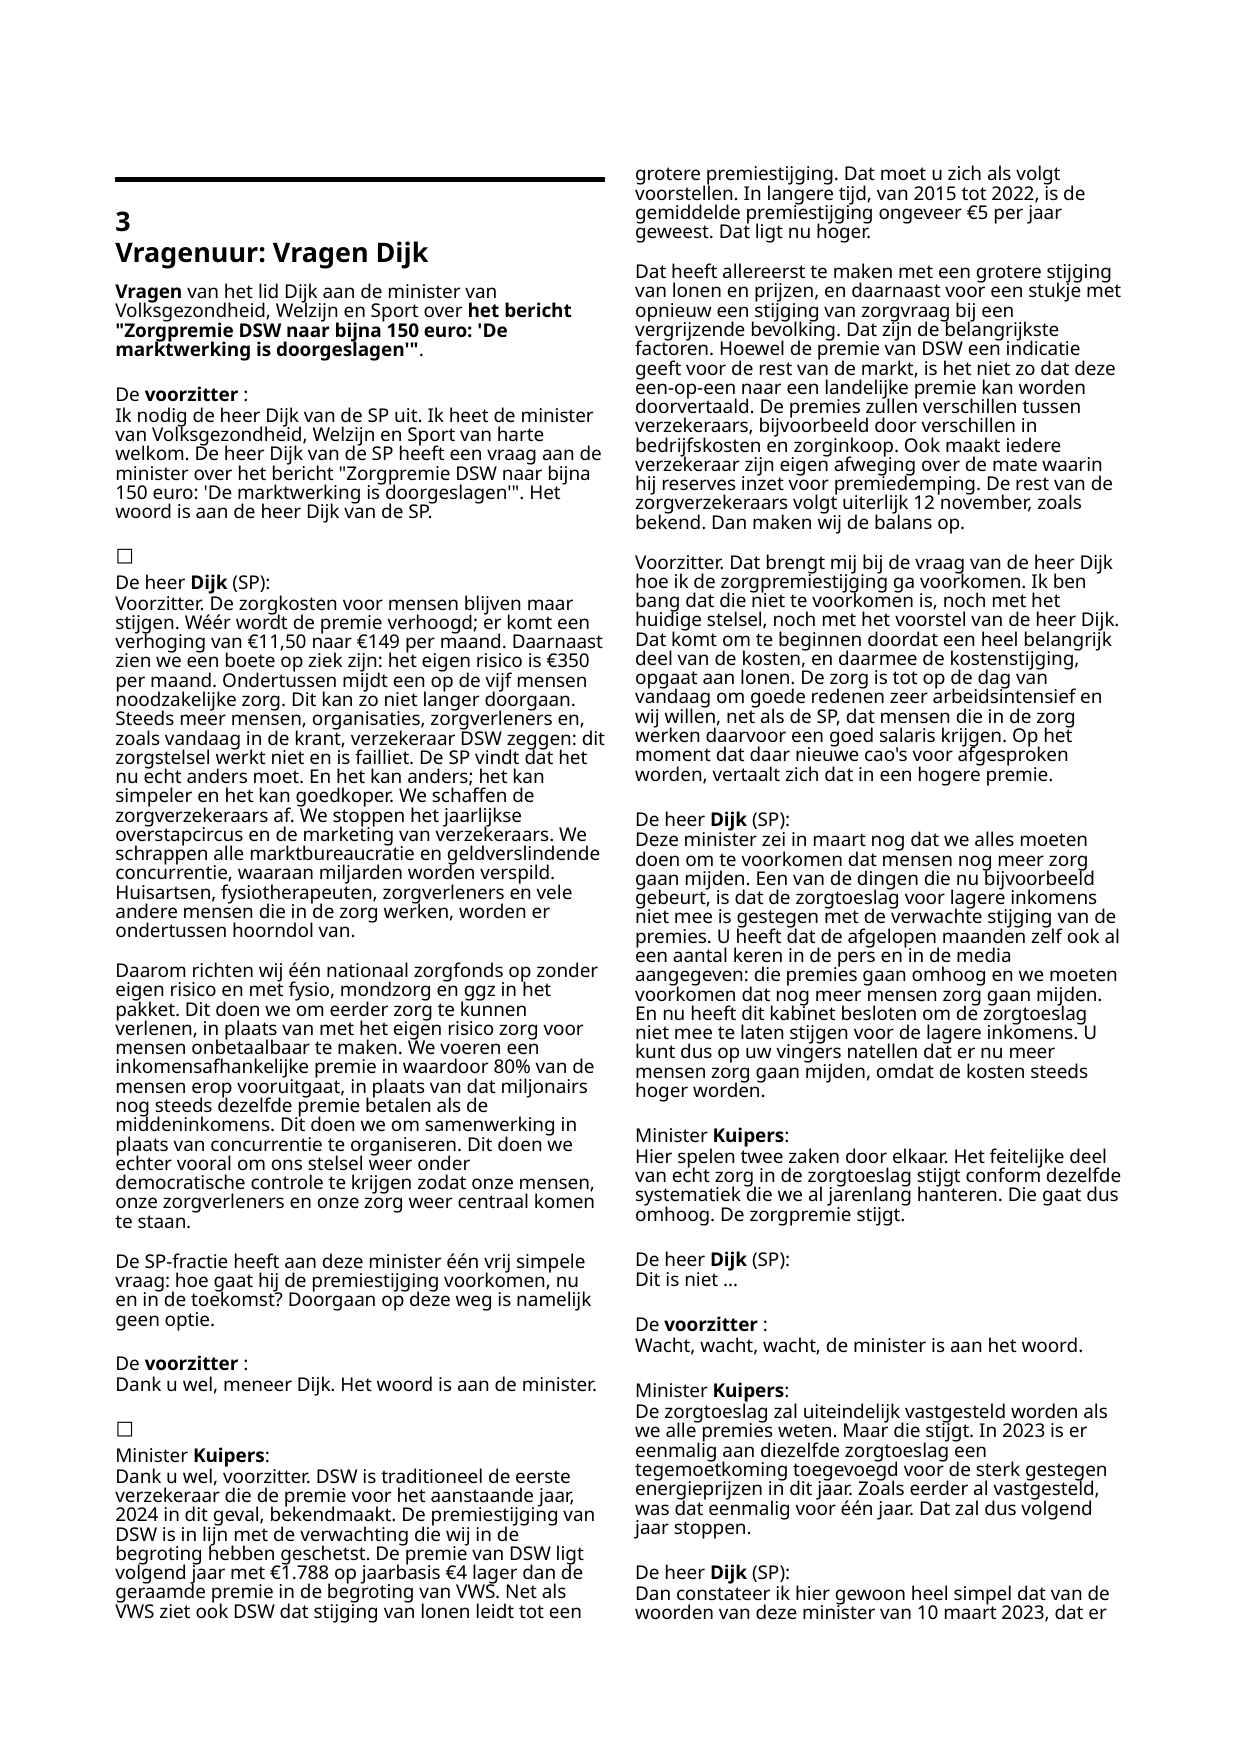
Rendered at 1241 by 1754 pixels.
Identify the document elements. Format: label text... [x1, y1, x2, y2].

text De voorzitter : [115, 1351, 605, 1376]
text De heer Dijk (SP): [115, 569, 605, 594]
text Voorzitter. De zorgkosten voor mensen blijven maar stijgen. Wéér wordt de premie verhoogd; er komt een verhoging van €11,50 naar €149 per maand. Daarnaast zien we een boete op ziek zijn: het eigen risico is €350 per maand. Ondertussen mijdt een op de vijf mensen noodzakelijke zorg. Dit kan zo niet langer doorgaan. Steeds meer mensen, organisaties, zorgverleners en, zoals vandaag in de krant, verzekeraar DSW zeggen: dit zorgstelsel werkt niet en is failliet. De SP vindt dat het nu echt anders moet. En het kan anders; het kan simpeler en het kan goedkoper. We schaffen de zorgverzekeraars af. We stoppen het jaarlijkse overstapcircus en de marketing van verzekeraars. We schrappen alle marktbureaucratie en geldverslindende concurrentie, waaraan miljarden worden verspild. Huisartsen, fysiotherapeuten, zorgverleners en vele andere mensen die in de zorg werken, worden er ondertussen hoorndol van. [115, 594, 605, 941]
text ⬜ [115, 543, 605, 569]
text Daarom richten wij één nationaal zorgfonds op zonder eigen risico en met fysio, mondzorg en ggz in het pakket. Dit doen we om eerder zorg te kunnen verlenen, in plaats van met het eigen risico zorg voor mensen onbetaalbaar te maken. We voeren een inkomensafhankelijke premie in waardoor 80% van de mensen erop vooruitgaat, in plaats van dat miljonairs nog steeds dezelfde premie betalen als de middeninkomens. Dit doen we om samenwerking in plaats van concurrentie te organiseren. Dit doen we echter vooral om ons stelsel weer onder democratische controle te krijgen zodat onze mensen, onze zorgverleners en onze zorg weer centraal komen te staan. [115, 962, 605, 1232]
text Vragen van het lid Dijk aan de minister van Volksgezondheid, Welzijn en Sport over het bericht "Zorgpremie DSW naar bijna 150 euro: 'De marktwerking is doorgeslagen'". [115, 283, 605, 360]
text De heer Dijk (SP): [635, 1559, 1125, 1584]
text Dit is niet … [635, 1271, 1125, 1291]
text Voorzitter. Dat brengt mij bij de vraag van de heer Dijk hoe ik de zorgpremiestijging ga voorkomen. Ik ben bang dat die niet te voorkomen is, noch met het huidige stelsel, noch met het voorstel van de heer Dijk. Dat komt om te beginnen doordat een heel belangrijk deel van de kosten, en daarmee de kostenstijging, opgaat aan lonen. De zorg is tot op de dag van vandaag om goede redenen zeer arbeidsintensief en wij willen, net als de SP, dat mensen die in de zorg werken daarvoor een goed salaris krijgen. Op het moment dat daar nieuwe cao's voor afgesproken worden, vertaalt zich dat in een hogere premie. [635, 554, 1125, 785]
text Dank u wel, voorzitter. DSW is traditioneel de eerste verzekeraar die de premie voor het aanstaande jaar, 2024 in dit geval, bekendmaakt. De premiestijging van DSW is in lijn met de verwachting die wij in de begroting hebben geschetst. De premie van DSW ligt volgend jaar met €1.788 op jaarbasis €4 lager dan de geraamde premie in de begroting van VWS. Net als VWS ziet ook DSW dat stijging van lonen leidt tot een [115, 1468, 605, 1622]
text Dank u wel, meneer Dijk. Het woord is aan de minister. [115, 1376, 605, 1396]
text Minister Kuipers: [635, 1122, 1125, 1148]
text Hier spelen twee zaken door elkaar. Het feitelijke deel van echt zorg in de zorgtoeslag stijgt conform dezelfde systematiek die we al jarenlang hanteren. Die gaat dus omhoog. De zorgpremie stijgt. [635, 1148, 1125, 1225]
text Minister Kuipers: [115, 1442, 605, 1468]
text Dan constateer ik hier gewoon heel simpel dat van de woorden van deze minister van 10 maart 2023, dat er [635, 1584, 1125, 1623]
text De zorgtoeslag zal uiteindelijk vastgesteld worden als we alle premies weten. Maar die stijgt. In 2023 is er eenmalig aan diezelfde zorgtoeslag een tegemoetkoming toegevoegd voor de sterk gestegen energieprijzen in dit jaar. Zoals eerder al vastgesteld, was dat eenmalig voor één jaar. Dat zal dus volgend jaar stoppen. [635, 1403, 1125, 1538]
text Wacht, wacht, wacht, de minister is aan het woord. [635, 1337, 1125, 1357]
text 3 [115, 203, 605, 239]
text De heer Dijk (SP): [635, 806, 1125, 831]
text De voorzitter : [635, 1312, 1125, 1337]
text De SP-fractie heeft aan deze minister één vrij simpele vraag: hoe gaat hij de premiestijging voorkomen, nu en in de toekomst? Doorgaan op deze weg is namelijk geen optie. [115, 1253, 605, 1330]
text Vragenuur: Vragen Dijk [115, 239, 605, 283]
text Ik nodig de heer Dijk van de SP uit. Ik heet de minister van Volksgezondheid, Welzijn en Sport van harte welkom. De heer Dijk van de SP heeft een vraag aan de minister over het bericht "Zorgpremie DSW naar bijna 150 euro: 'De marktwerking is doorgeslagen'". Het woord is aan de heer Dijk van de SP. [115, 407, 605, 522]
text De heer Dijk (SP): [635, 1246, 1125, 1271]
text Minister Kuipers: [635, 1377, 1125, 1403]
text Dat heeft allereerst te maken met een grotere stijging van lonen en prijzen, en daarnaast voor een stukje met opnieuw een stijging van zorgvraag bij een vergrijzende bevolking. Dat zijn de belangrijkste factoren. Hoewel de premie van DSW een indicatie geeft voor de rest van de markt, is het niet zo dat deze een-op-een naar een landelijke premie kan worden doorvertaald. De premies zullen verschillen tussen verzekeraars, bijvoorbeeld door verschillen in bedrijfskosten en zorginkoop. Ook maakt iedere verzekeraar zijn eigen afweging over de mate waarin hij reserves inzet voor premiedemping. De rest van de zorgverzekeraars volgt uiterlijk 12 november, zoals bekend. Dan maken wij de balans op. [635, 263, 1125, 533]
text ⬜ [115, 1416, 605, 1442]
text grotere premiestijging. Dat moet u zich als volgt voorstellen. In langere tijd, van 2015 tot 2022, is de gemiddelde premiestijging ongeveer €5 per jaar geweest. Dat ligt nu hoger. [635, 165, 1125, 242]
text De voorzitter : [115, 381, 605, 407]
text Deze minister zei in maart nog dat we alles moeten doen om te voorkomen dat mensen nog meer zorg gaan mijden. Een van de dingen die nu bijvoorbeeld gebeurt, is dat de zorgtoeslag voor lagere inkomens niet mee is gestegen met de verwachte stijging van de premies. U heeft dat de afgelopen maanden zelf ook al een aantal keren in de pers en in de media aangegeven: die premies gaan omhoog en we moeten voorkomen dat nog meer mensen zorg gaan mijden. En nu heeft dit kabinet besloten om de zorgtoeslag niet mee te laten stijgen voor de lagere inkomens. U kunt dus op uw vingers natellen dat er nu meer mensen zorg gaan mijden, omdat de kosten steeds hoger worden. [635, 831, 1125, 1101]
